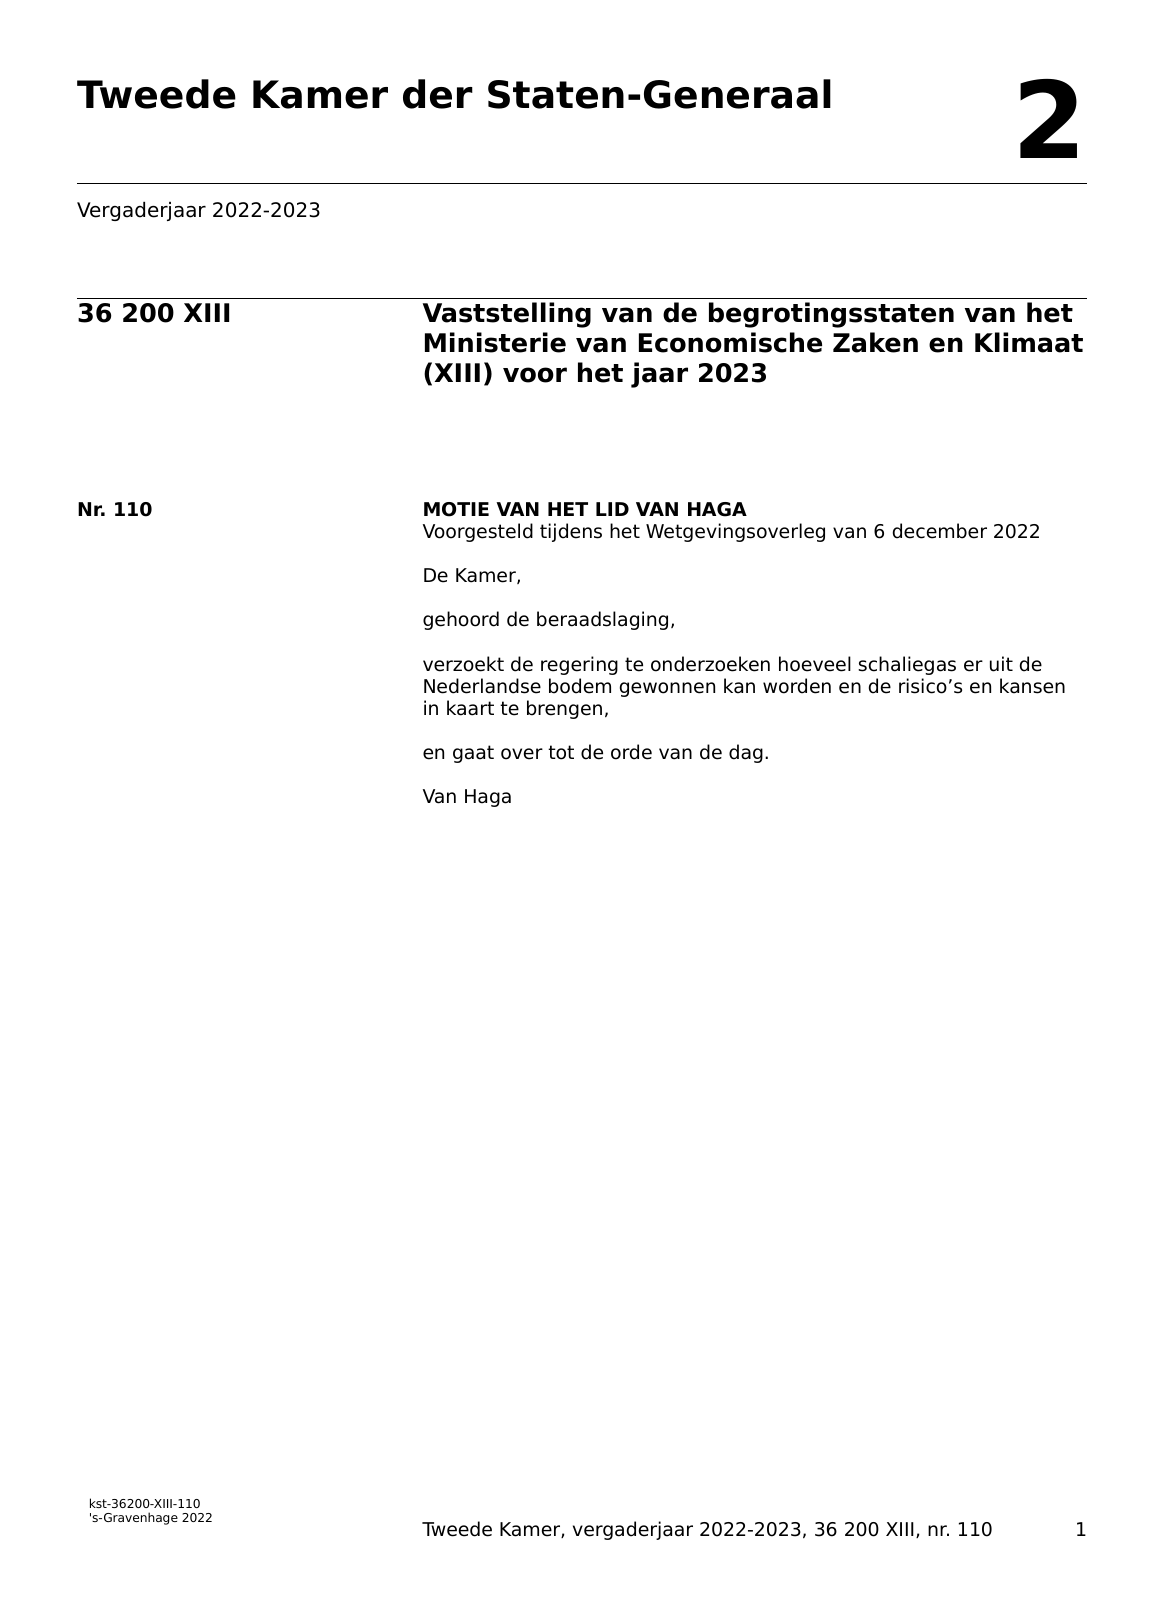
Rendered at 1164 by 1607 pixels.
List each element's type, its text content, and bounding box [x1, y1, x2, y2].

text De Kamer, [422, 565, 1087, 587]
text 's-Gravenhage 2022 [88, 1511, 323, 1525]
text verzoekt de regering te onderzoeken hoeveel schaliegas er uit de Nederlandse bodem gewonnen kan worden en de risico’s en kansen in kaart te brengen, [422, 653, 1087, 719]
text en gaat over tot de orde van de dag. [422, 742, 1087, 764]
table_header Tweede Kamer der Staten-Generaal [77, 59, 886, 183]
table_cell Vergaderjaar 2022-2023 [77, 184, 1087, 298]
text Van Haga [422, 786, 1087, 808]
subtitle 36 200 XIII Vaststelling van de begrotingsstaten van het Ministerie van Economische Zaken en Klimaat (XIII) voor het jaar 2023 [77, 299, 1087, 388]
text Voorgesteld tijdens het Wetgevingsoverleg van 6 december 2022 [422, 521, 1087, 543]
table_header 2 [886, 59, 1087, 183]
text gehoord de beraadslaging, [422, 609, 1087, 631]
subtitle Nr. 110 MOTIE VAN HET LID VAN HAGA [77, 499, 1087, 521]
text kst-36200-XIII-110 [88, 1497, 323, 1511]
